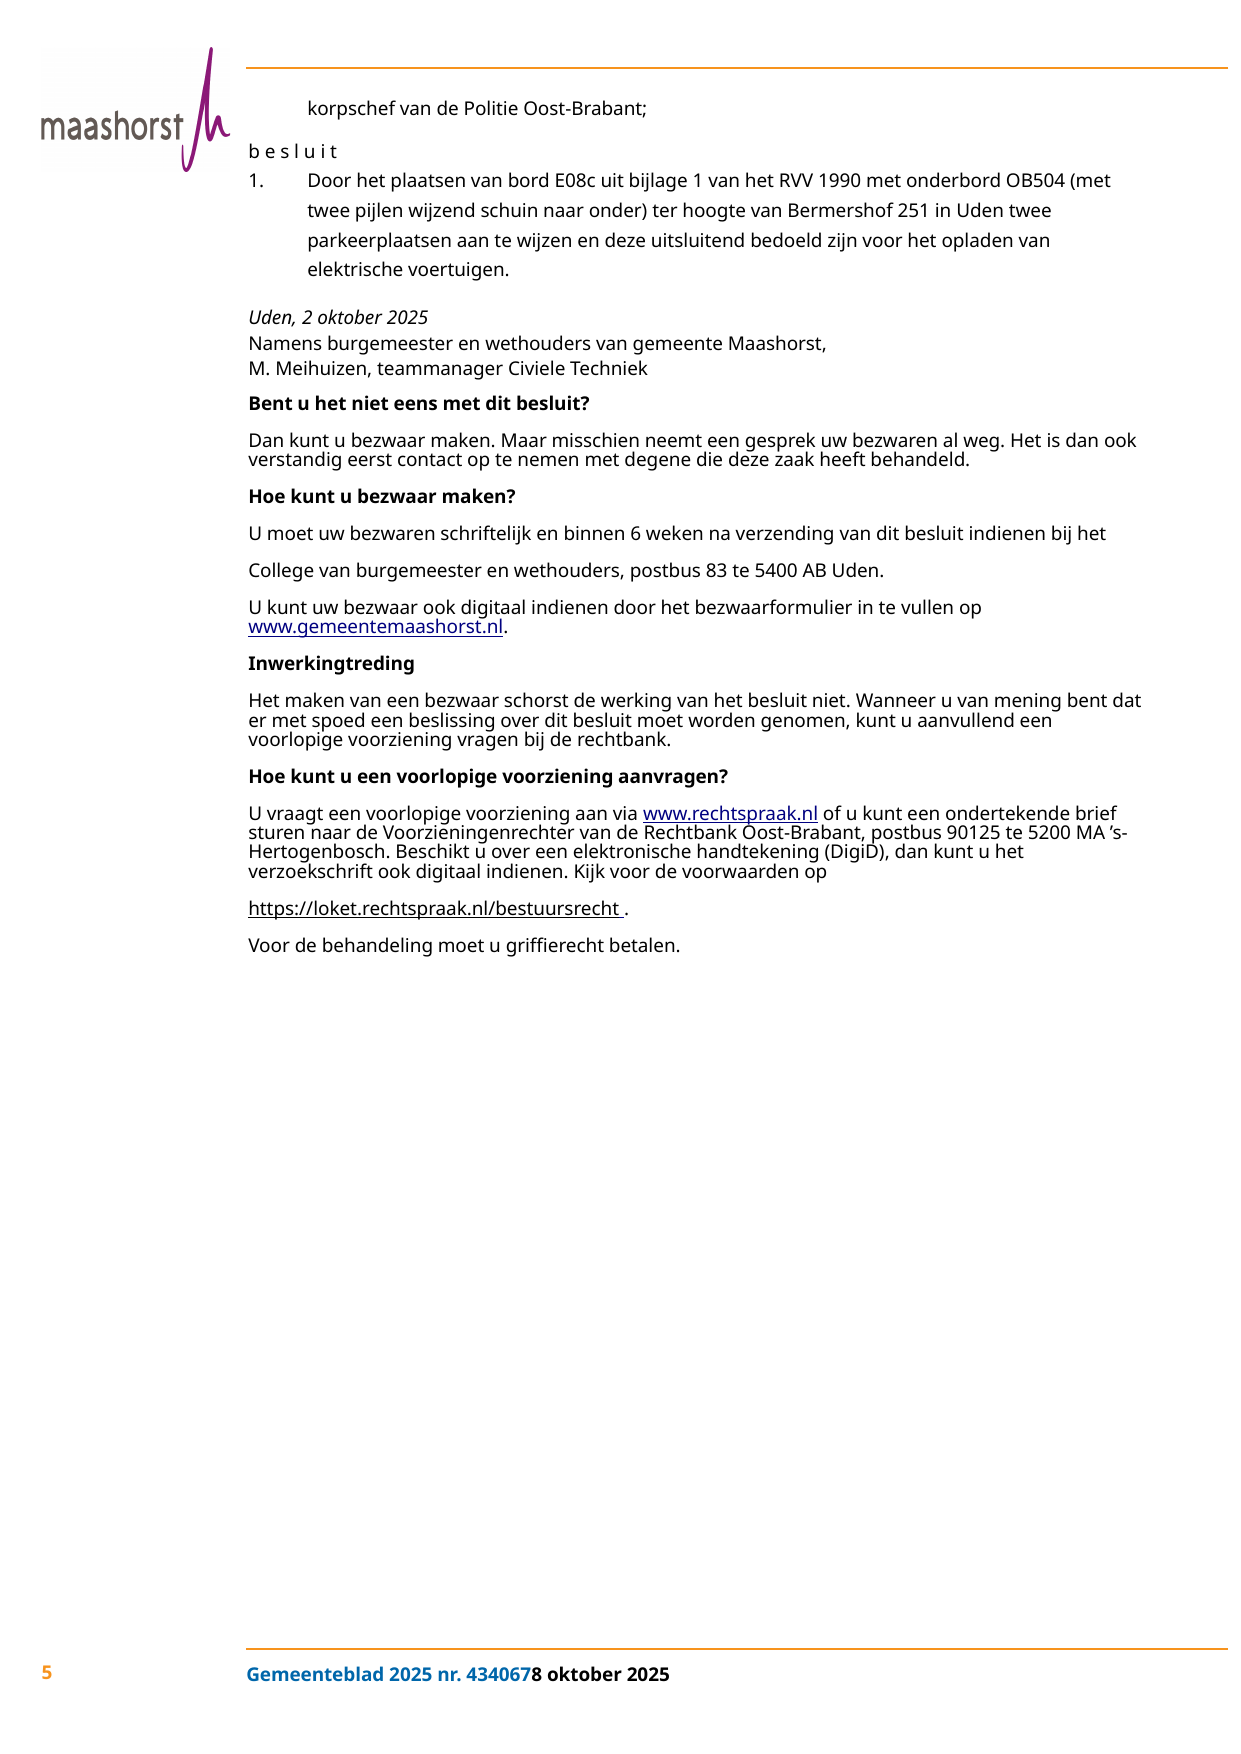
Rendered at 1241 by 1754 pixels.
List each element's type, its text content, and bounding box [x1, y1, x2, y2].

text U moet uw bezwaren schriftelijk en binnen 6 weken na verzending van dit besluit indienen bij het [248, 525, 1152, 544]
text https://loket.rechtspraak.nl/bestuursrecht . [248, 900, 1152, 919]
text Inwerkingtreding [248, 655, 1152, 675]
text U kunt uw bezwaar ook digitaal indienen door het bezwaarformulier in te vullen op www.gemeentemaashorst.nl. [248, 599, 1152, 638]
text Uden, 2 oktober 2025 [248, 304, 1152, 330]
text Namens burgemeester en wethouders van gemeente Maashorst, [248, 330, 1152, 356]
text College van burgemeester en wethouders, postbus 83 te 5400 AB Uden. [248, 562, 1152, 581]
text U vraagt een voorlopige voorziening aan via www.rechtspraak.nl of u kunt een ondertekende brief sturen naar de Voorzieningenrechter van de Rechtbank Oost-Brabant, postbus 90125 te 5200 MA ’s-Hertogenbosch. Beschikt u over een elektronische handtekening (DigiD), dan kunt u het verzoekschrift ook digitaal indienen. Kijk voor de voorwaarden op [248, 805, 1152, 882]
text Voor de behandeling moet u griffierecht betalen. [248, 937, 1152, 956]
text Hoe kunt u bezwaar maken? [248, 488, 1152, 507]
picture [41, 47, 231, 172]
text M. Meihuizen, teammanager Civiele Techniek [248, 356, 1152, 381]
list Door het plaatsen van bord E08c uit bijlage 1 van het RVV 1990 met onderbord OB504 (met twee pijlen wijzend schuin naar onder) ter hoogte van Bermershof 251 in Uden twee parkeerplaatsen aan te wijzen en deze uitsluitend bedoeld zijn voor het opladen van elektrische voertuigen. [248, 168, 1152, 282]
text Hoe kunt u een voorlopige voorziening aanvragen? [248, 768, 1152, 787]
text Bent u het niet eens met dit besluit? [248, 395, 1152, 414]
text Dan kunt u bezwaar maken. Maar misschien neemt een gesprek uw bezwaren al weg. Het is dan ook verstandig eerst contact op te nemen met degene die deze zaak heeft behandeld. [248, 432, 1152, 471]
text b e s l u i t [248, 138, 1152, 164]
text Het maken van een bezwaar schorst de werking van het besluit niet. Wanneer u van mening bent dat er met spoed een beslissing over dit besluit moet worden genomen, kunt u aanvullend een voorlopige voorziening vragen bij de rechtbank. [248, 692, 1152, 750]
list korpschef van de Politie Oost-Brabant; [248, 95, 1152, 121]
